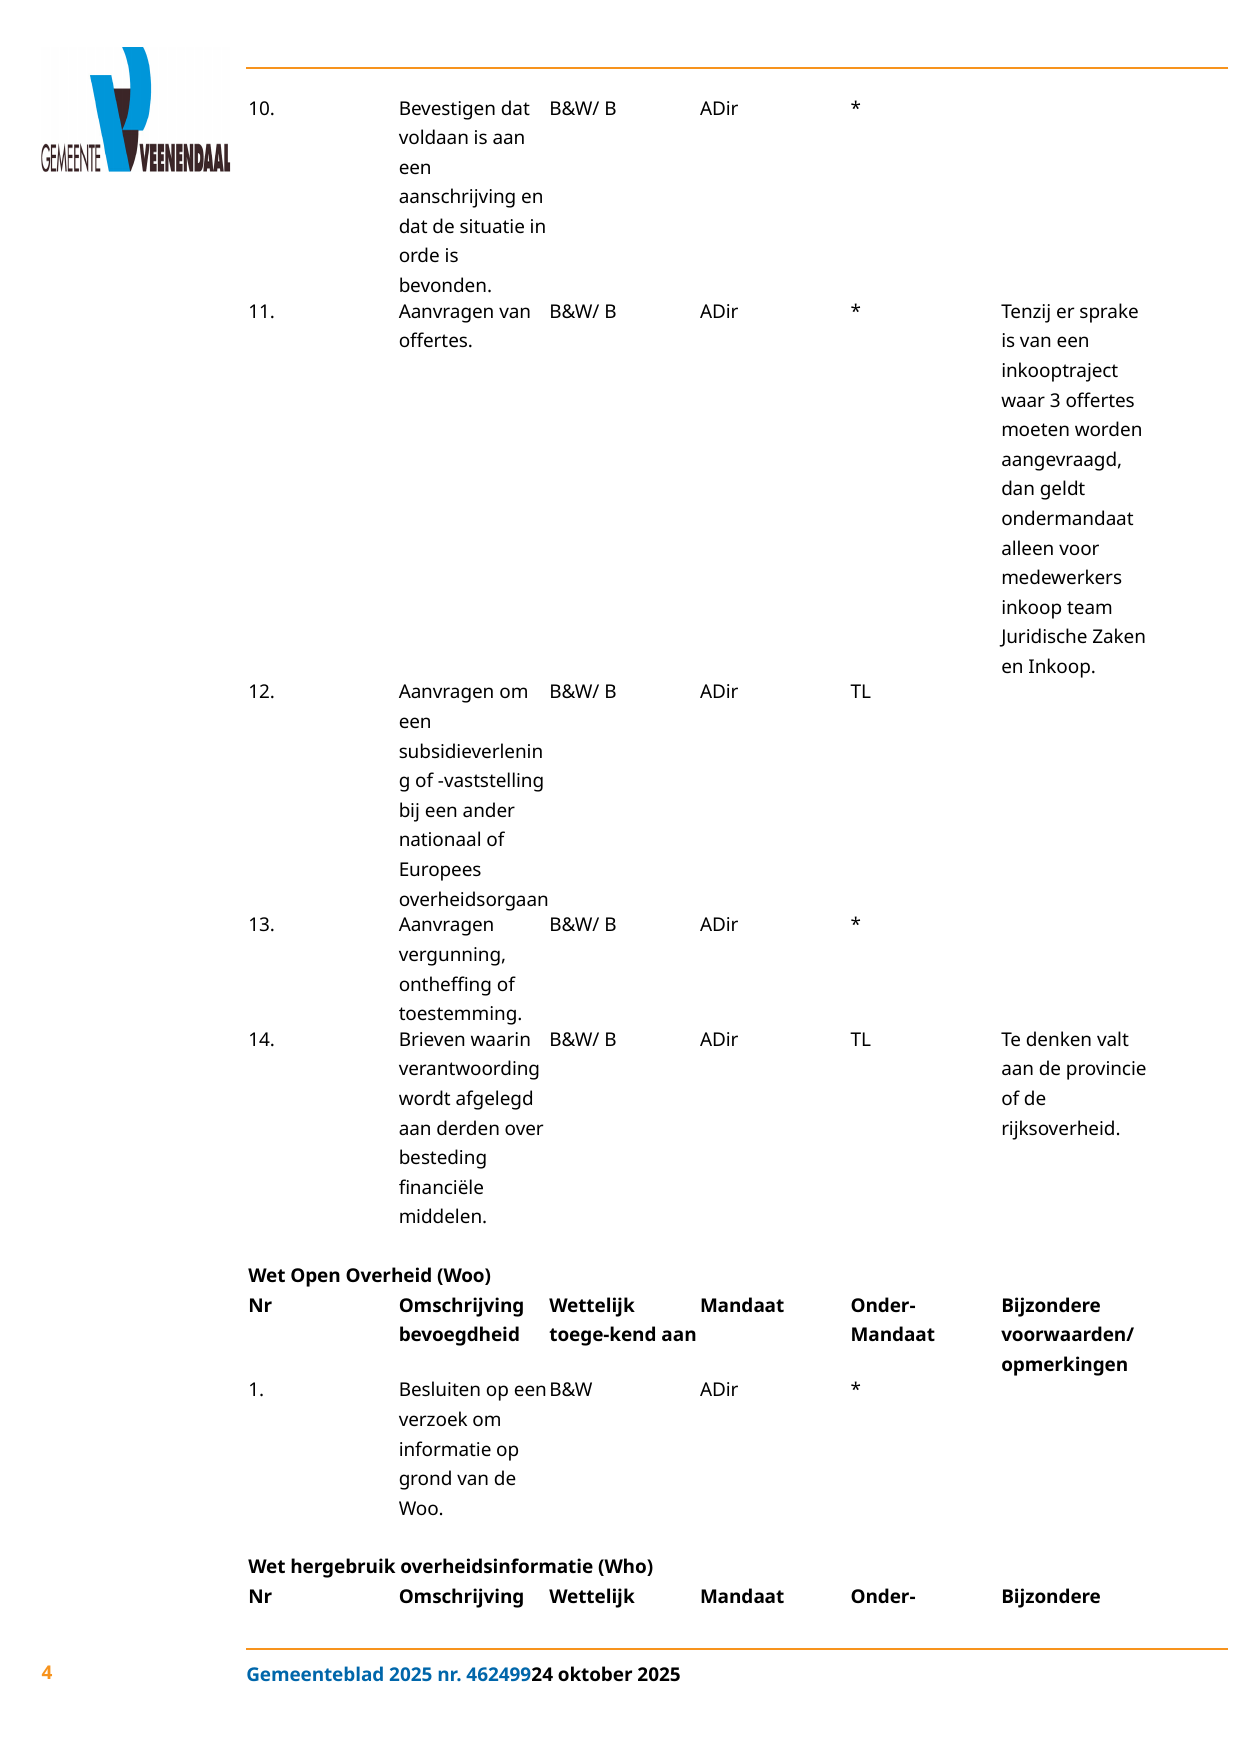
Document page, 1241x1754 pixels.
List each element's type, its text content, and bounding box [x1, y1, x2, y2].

table_cell [248, 1026, 398, 1229]
table_cell TL [850, 679, 1001, 912]
text Wet hergebruik overheidsinformatie (Who) [248, 1553, 1152, 1579]
table_cell ADir [700, 1026, 850, 1229]
table_cell ADir [700, 298, 850, 679]
table_cell TL [850, 1026, 1001, 1229]
table_cell B&W/ B [549, 95, 700, 298]
table_cell ADir [700, 1377, 850, 1521]
table_header Nr [248, 1292, 398, 1377]
table_cell Besluiten op een verzoek om informatie op grond van de Woo. [399, 1377, 549, 1521]
table_cell [248, 1377, 398, 1521]
table_header Onder- Mandaat [850, 1292, 1001, 1377]
table_header Mandaat [700, 1583, 850, 1609]
table_cell B&W/ B [549, 912, 700, 1026]
table_cell Brieven waarin verantwoording wordt afgelegd aan derden over besteding financiële middelen. [399, 1026, 549, 1229]
table_cell [1001, 95, 1152, 298]
table_cell Te denken valt aan de provincie of de rijksoverheid. [1001, 1026, 1152, 1229]
text Wet Open Overheid (Woo) [248, 1262, 1152, 1288]
table_cell [1001, 1377, 1152, 1521]
table_header Omschrijving bevoegdheid [399, 1292, 549, 1377]
table_cell * [850, 1377, 1001, 1521]
table_cell B&W/ B [549, 298, 700, 679]
table_cell * [850, 298, 1001, 679]
table_header Wettelijk toege-kend aan [549, 1292, 700, 1377]
table_cell * [850, 912, 1001, 1026]
table_header Omschrijving [399, 1583, 549, 1609]
table_cell B&W/ B [549, 679, 700, 912]
picture [123, 47, 231, 172]
table_cell [248, 912, 398, 1026]
picture [41, 47, 130, 172]
table_cell Aanvragen om een subsidieverlening of -vaststelling bij een ander nationaal of Europees overheidsorgaan [399, 679, 549, 912]
table_cell Tenzij er sprake is van een inkooptraject waar 3 offertes moeten worden aangevraagd, dan geldt ondermandaat alleen voor medewerkers inkoop team Juridische Zaken en Inkoop. [1001, 298, 1152, 679]
table_cell [1001, 679, 1152, 912]
table_header Onder- [850, 1583, 1001, 1609]
table_cell Bevestigen dat voldaan is aan een aanschrijving en dat de situatie in orde is bevonden. [399, 95, 549, 298]
table_cell Aanvragen van offertes. [399, 298, 549, 679]
table_cell ADir [700, 679, 850, 912]
table_cell * [850, 95, 1001, 298]
table_cell Aanvragen vergunning, ontheffing of toestemming. [399, 912, 549, 1026]
table_cell B&W [549, 1377, 700, 1521]
table_cell ADir [700, 95, 850, 298]
table_cell B&W/ B [549, 1026, 700, 1229]
table_header Mandaat [700, 1292, 850, 1377]
table_header Bijzondere [1001, 1583, 1152, 1609]
table_header Wettelijk [549, 1583, 700, 1609]
table_cell [248, 298, 398, 679]
table_cell [1001, 912, 1152, 1026]
table_header Bijzondere voorwaarden/ opmerkingen [1001, 1292, 1152, 1377]
table_cell ADir [700, 912, 850, 1026]
table_cell [248, 679, 398, 912]
table_cell [248, 95, 398, 298]
table_header Nr [248, 1583, 398, 1609]
